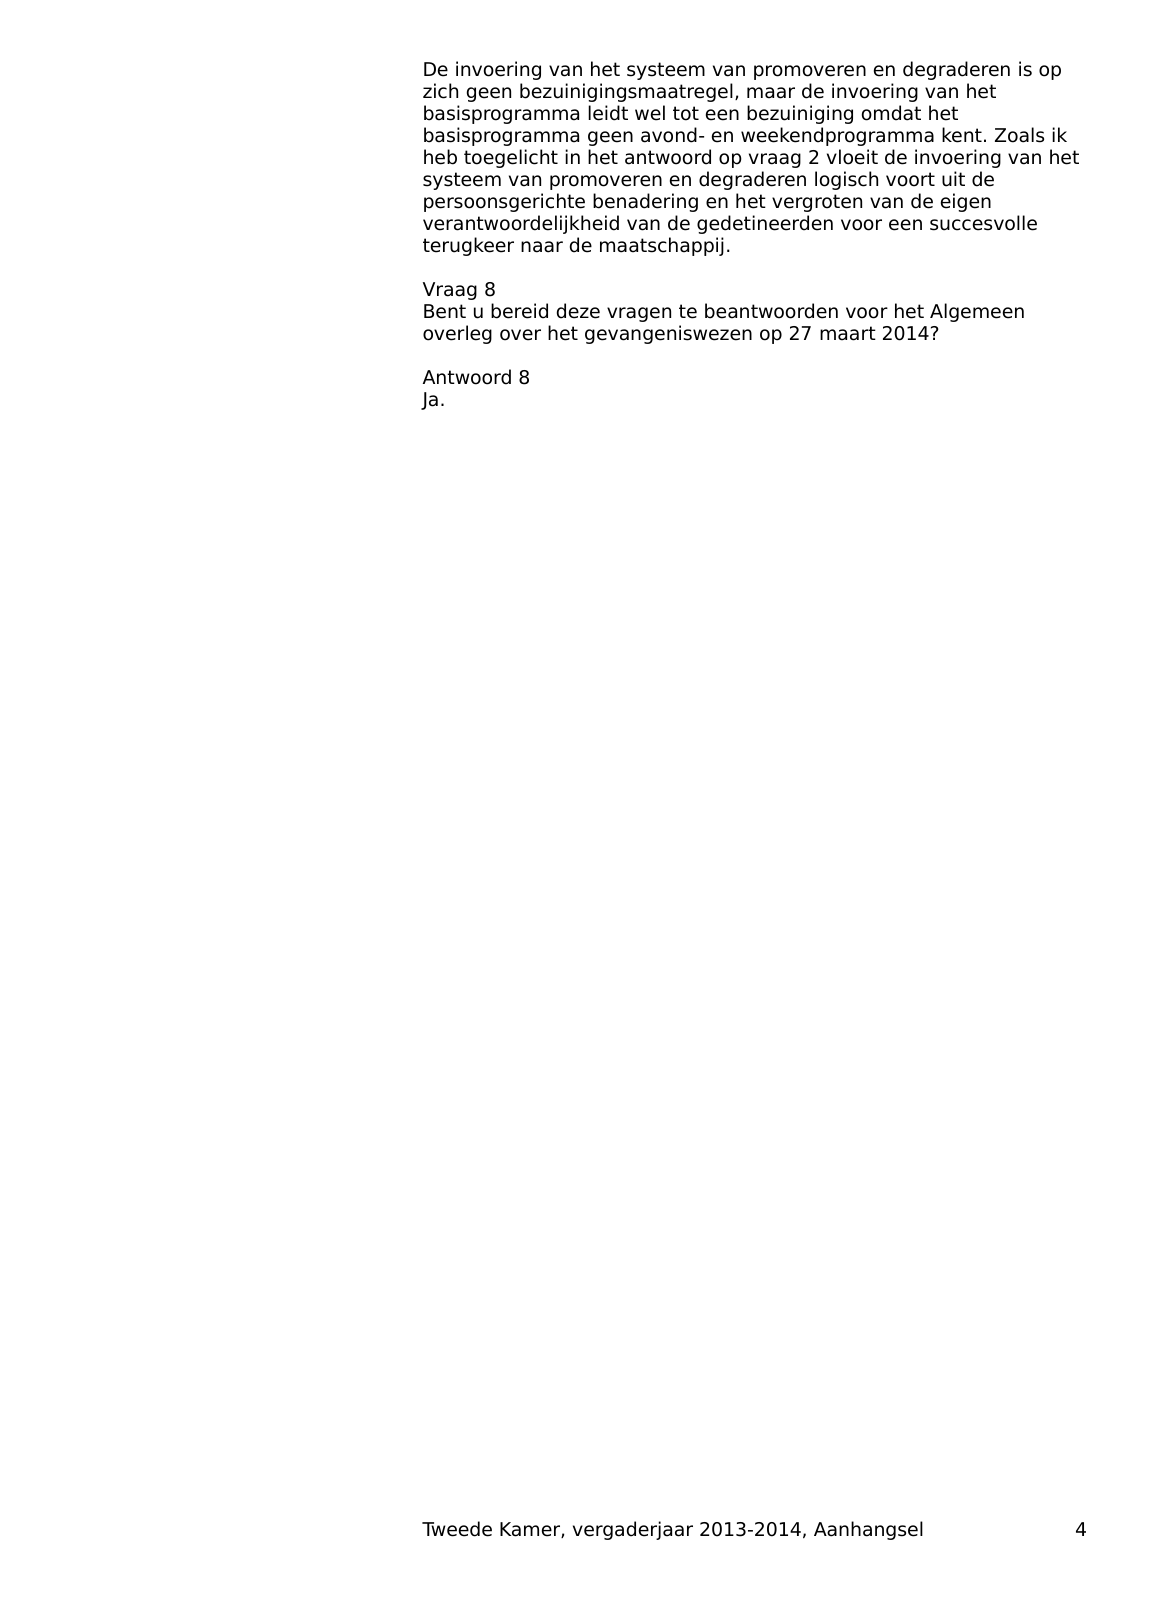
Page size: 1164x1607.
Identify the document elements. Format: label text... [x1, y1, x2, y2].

text Bent u bereid deze vragen te beantwoorden voor het Algemeen overleg over het gevangeniswezen op 27 maart 2014? [422, 301, 1087, 345]
text Ja. [422, 389, 1087, 411]
text De invoering van het systeem van promoveren en degraderen is op zich geen bezuinigingsmaatregel, maar de invoering van het basisprogramma leidt wel tot een bezuiniging omdat het basisprogramma geen avond- en weekendprogramma kent. Zoals ik heb toegelicht in het antwoord op vraag 2 vloeit de invoering van het systeem van promoveren en degraderen logisch voort uit de persoonsgerichte benadering en het vergroten van de eigen verantwoordelijkheid van de gedetineerden voor een succesvolle terugkeer naar de maatschappij. [422, 59, 1087, 257]
text Vraag 8 [422, 279, 1087, 301]
text Antwoord 8 [422, 367, 1087, 389]
